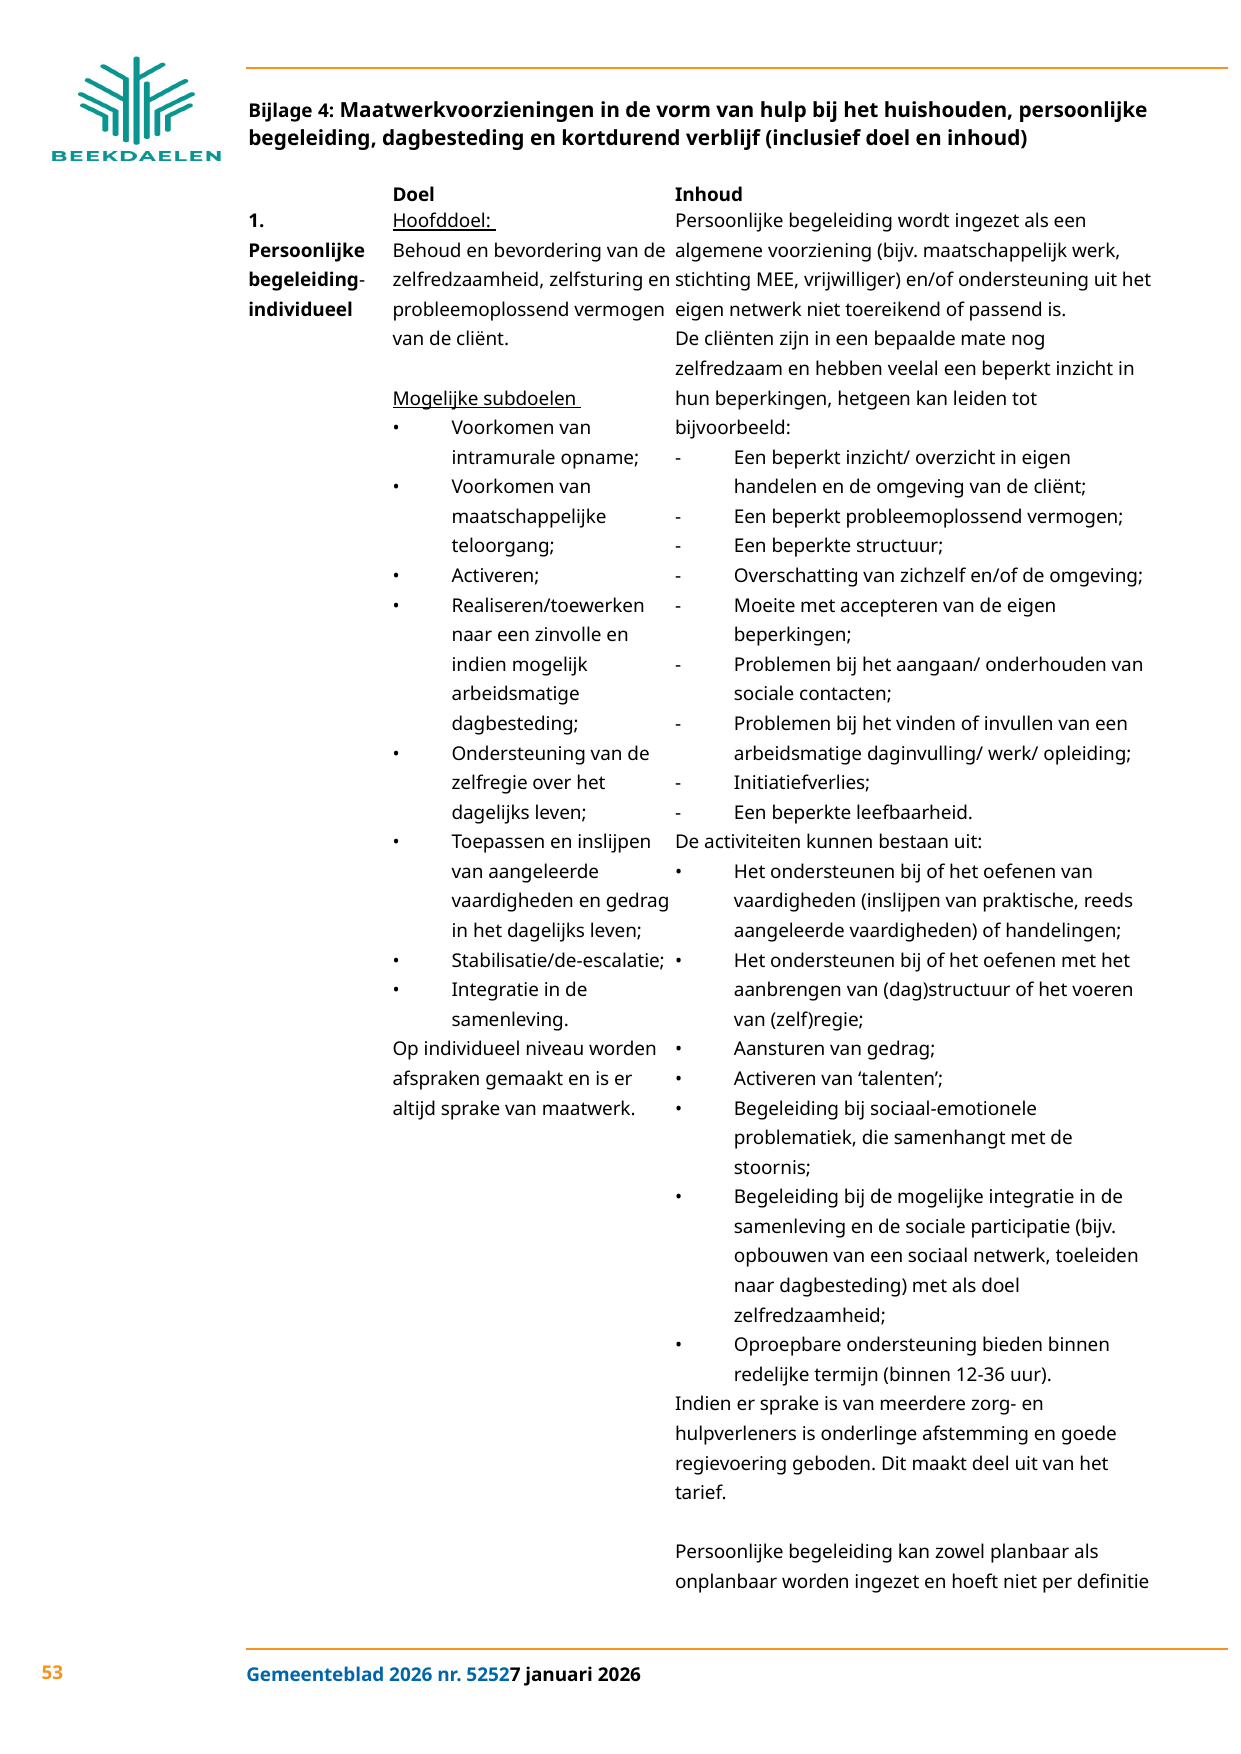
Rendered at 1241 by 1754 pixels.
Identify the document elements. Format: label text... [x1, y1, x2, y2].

picture [41, 47, 231, 172]
table_cell Hoofddoel: Behoud en bevordering van de zelfredzaamheid, zelfsturing en probleemoplossend vermogen van de cliënt. Mogelijke subdoelen Voorkomen van intramurale opname; Voorkomen van maatschappelijke teloorgang; Activeren; Realiseren/toewerken naar een zinvolle en indien mogelijk arbeidsmatige dagbesteding; Ondersteuning van de zelfregie over het dagelijks leven; Toepassen en inslijpen van aangeleerde vaardigheden en gedrag in het dagelijks leven; Stabilisatie/de-escalatie; Integratie in de samenleving. Op individueel niveau worden afspraken gemaakt en is er altijd sprake van maatwerk. [392, 207, 675, 1594]
text Bijlage 4: Maatwerkvoorzieningen in de vorm van hulp bij het huishouden, persoonlijke begeleiding, dagbesteding en kortdurend verblijf (inclusief doel en inhoud) [248, 95, 1152, 152]
table_cell Persoonlijke begeleiding wordt ingezet als een algemene voorziening (bijv. maatschappelijk werk, stichting MEE, vrijwilliger) en/of ondersteuning uit het eigen netwerk niet toereikend of passend is. De cliënten zijn in een bepaalde mate nog zelfredzaam en hebben veelal een beperkt inzicht in hun beperkingen, hetgeen kan leiden tot bijvoorbeeld: Een beperkt inzicht/ overzicht in eigen handelen en de omgeving van de cliënt; Een beperkt probleemoplossend vermogen; Een beperkte structuur; Overschatting van zichzelf en/of de omgeving; Moeite met accepteren van de eigen beperkingen; Problemen bij het aangaan/ onderhouden van sociale contacten; Problemen bij het vinden of invullen van een arbeidsmatige daginvulling/ werk/ opleiding; Initiatiefverlies; Een beperkte leefbaarheid. De activiteiten kunnen bestaan uit: Het ondersteunen bij of het oefenen van vaardigheden (inslijpen van praktische, reeds aangeleerde vaardigheden) of handelingen; Het ondersteunen bij of het oefenen met het aanbrengen van (dag)structuur of het voeren van (zelf)regie; Aansturen van gedrag; Activeren van ‘talenten’; Begeleiding bij sociaal-emotionele problematiek, die samenhangt met de stoornis; Begeleiding bij de mogelijke integratie in de samenleving en de sociale participatie (bijv. opbouwen van een sociaal netwerk, toeleiden naar dagbesteding) met als doel zelfredzaamheid; Oproepbare ondersteuning bieden binnen redelijke termijn (binnen 12-36 uur). Indien er sprake is van meerdere zorg- en hulpverleners is onderlinge afstemming en goede regievoering geboden. Dit maakt deel uit van het tarief. Persoonlijke begeleiding kan zowel planbaar als onplanbaar worden ingezet en hoeft niet per definitie [675, 207, 1152, 1594]
table_header [248, 181, 392, 207]
table_header Doel [392, 181, 675, 207]
table_cell 1. Persoonlijke begeleiding- individueel [248, 207, 392, 1594]
table_header Inhoud [675, 181, 1152, 207]
